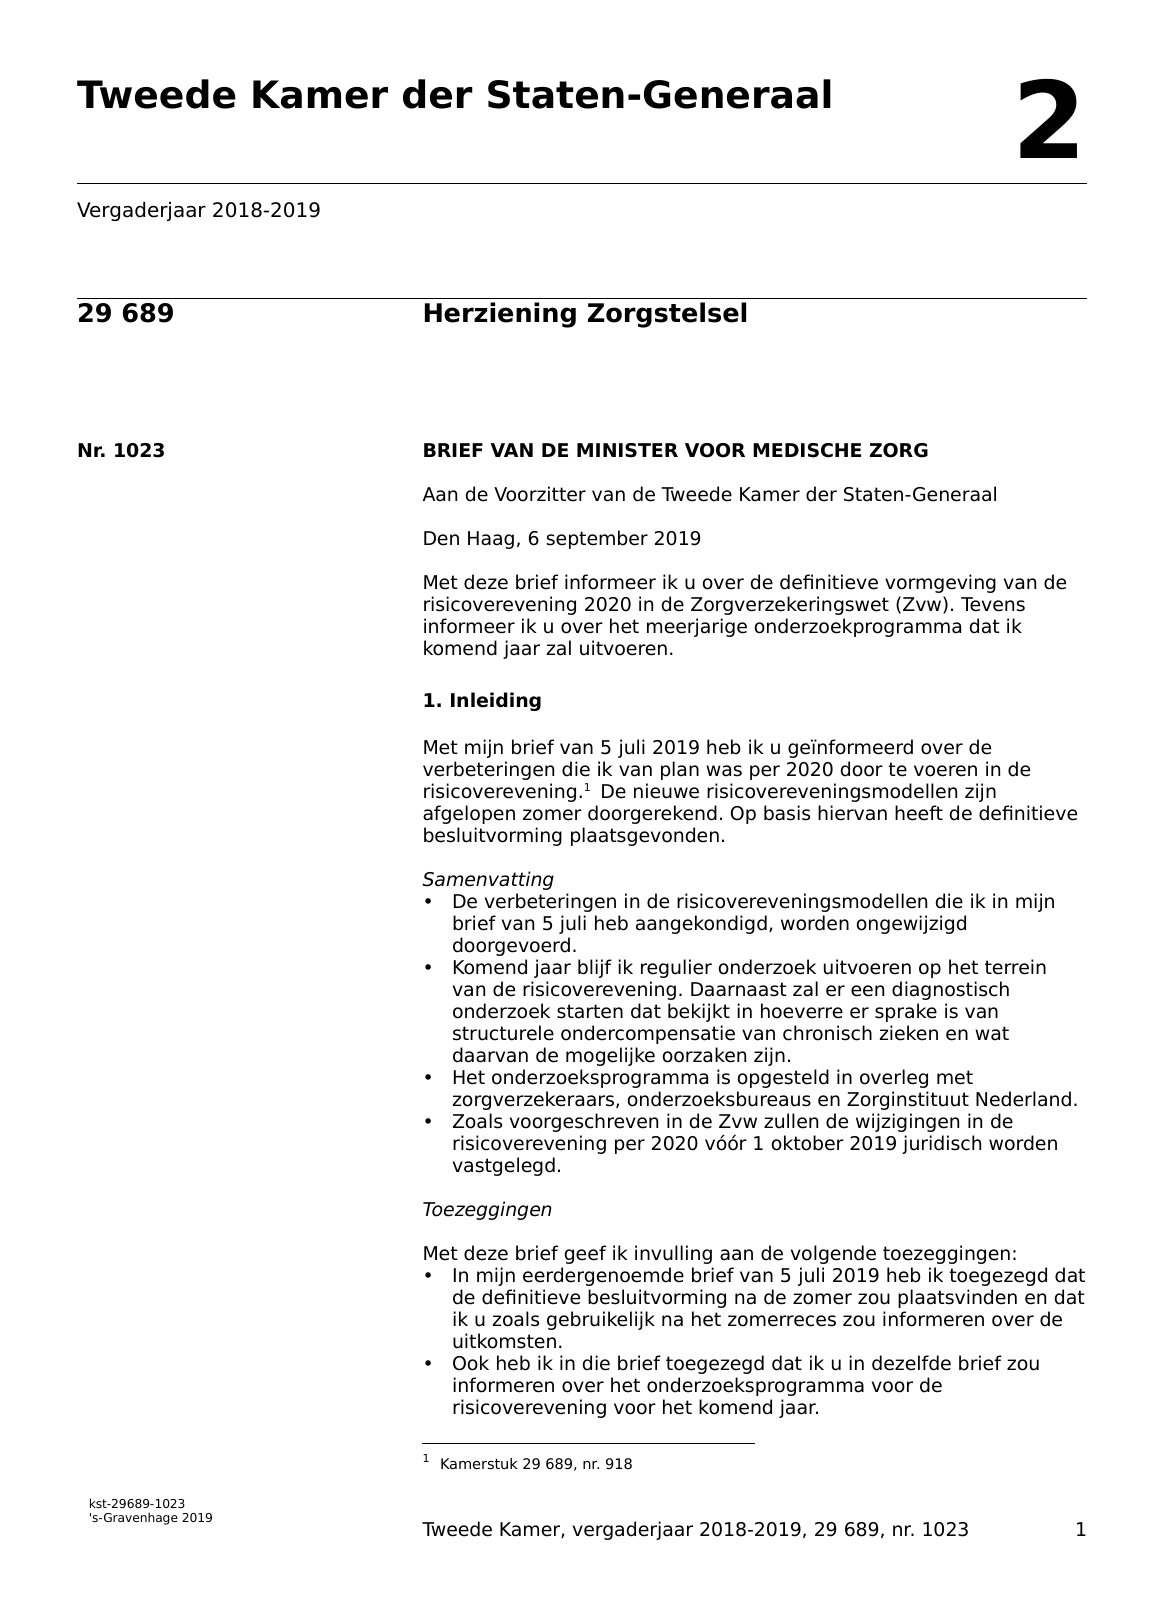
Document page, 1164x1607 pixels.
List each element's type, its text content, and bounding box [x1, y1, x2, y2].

text Met mijn brief van 5 juli 2019 heb ik u geïnformeerd over de verbeteringen die ik van plan was per 2020 door te voeren in de risicoverevening. De nieuwe risicovereveningsmodellen zijn afgelopen zomer doorgerekend. Op basis hiervan heeft de definitieve besluitvorming plaatsgevonden. [422, 737, 1087, 847]
text • In mijn eerdergenoemde brief van 5 juli 2019 heb ik toegezegd dat de definitieve besluitvorming na de zomer zou plaatsvinden en dat ik u zoals gebruikelijk na het zomerreces zou informeren over de uitkomsten. [422, 1265, 1087, 1353]
table_cell Vergaderjaar 2018-2019 [77, 184, 1087, 298]
text Den Haag, 6 september 2019 [422, 528, 1087, 550]
text Met deze brief geef ik invulling aan de volgende toezeggingen: [422, 1243, 1087, 1265]
text • Het onderzoeksprogramma is opgesteld in overleg met zorgverzekeraars, onderzoeksbureaus en Zorginstituut Nederland. [422, 1067, 1087, 1111]
text Met deze brief informeer ik u over de definitieve vormgeving van de risicoverevening 2020 in de Zorgverzekeringswet (Zvw). Tevens informeer ik u over het meerjarige onderzoekprogramma dat ik komend jaar zal uitvoeren. [422, 572, 1087, 660]
table_header Tweede Kamer der Staten-Generaal [77, 59, 886, 183]
text • Ook heb ik in die brief toegezegd dat ik u in dezelfde brief zou informeren over het onderzoeksprogramma voor de risicoverevening voor het komend jaar. [422, 1353, 1087, 1419]
text Aan de Voorzitter van de Tweede Kamer der Staten-Generaal [422, 484, 1087, 506]
text 's-Gravenhage 2019 [88, 1511, 323, 1525]
text • Komend jaar blijf ik regulier onderzoek uitvoeren op het terrein van de risicoverevening. Daarnaast zal er een diagnostisch onderzoek starten dat bekijkt in hoeverre er sprake is van structurele ondercompensatie van chronisch zieken en wat daarvan de mogelijke oorzaken zijn. [422, 957, 1087, 1067]
text • Zoals voorgeschreven in de Zvw zullen de wijzigingen in de risicoverevening per 2020 vóór 1 oktober 2019 juridisch worden vastgelegd. [422, 1111, 1087, 1177]
table_header 2 [886, 59, 1087, 183]
subtitle Samenvatting [422, 869, 1087, 891]
text kst-29689-1023 [88, 1497, 323, 1511]
text Kamerstuk 29 689, nr. 918 [422, 1452, 1087, 1474]
subtitle 29 689 Herziening Zorgstelsel [77, 299, 1087, 329]
subtitle Nr. 1023 BRIEF VAN DE MINISTER VOOR MEDISCHE ZORG [77, 440, 1087, 462]
text • De verbeteringen in de risicovereveningsmodellen die ik in mijn brief van 5 juli heb aangekondigd, worden ongewijzigd doorgevoerd. [422, 891, 1087, 957]
subtitle Toezeggingen [422, 1199, 1087, 1221]
subtitle 1. Inleiding [422, 690, 1087, 712]
